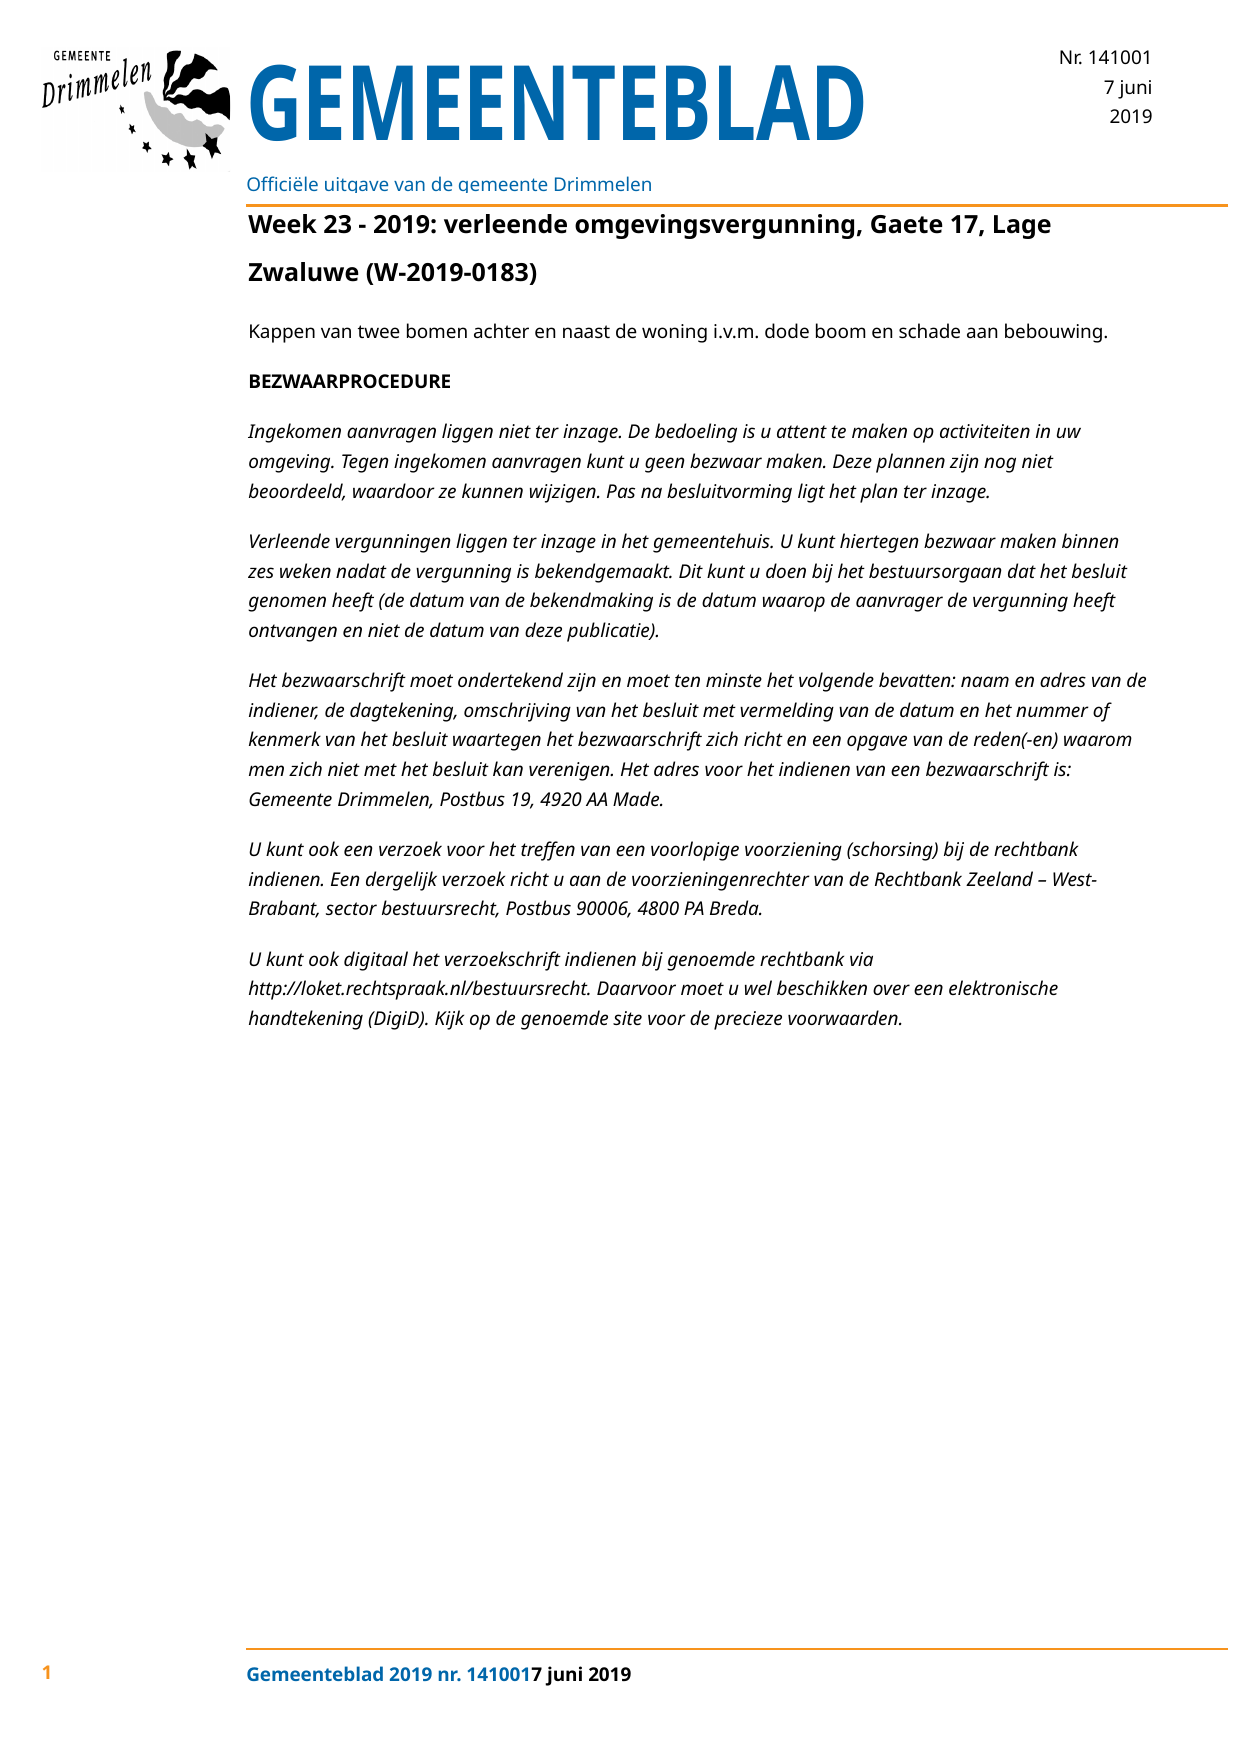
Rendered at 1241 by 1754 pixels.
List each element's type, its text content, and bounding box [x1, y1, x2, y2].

text Kappen van twee bomen achter en naast de woning i.v.m. dode boom en schade aan bebouwing. [248, 318, 1152, 344]
text Het bezwaarschrift moet ondertekend zijn en moet ten minste het volgende bevatten: naam en adres van de indiener, de dagtekening, omschrijving van het besluit met vermelding van de datum en het nummer of kenmerk van het besluit waartegen het bezwaarschrift zich richt en een opgave van de reden(-en) waarom men zich niet met het besluit kan verenigen. Het adres voor het indienen van een bezwaarschrift is: Gemeente Drimmelen, Postbus 19, 4920 AA Made. [248, 667, 1152, 812]
text Verleende vergunningen liggen ter inzage in het gemeentehuis. U kunt hiertegen bezwaar maken binnen zes weken nadat de vergunning is bekendgemaakt. Dit kunt u doen bij het bestuursorgaan dat het besluit genomen heeft (de datum van de bekendmaking is de datum waarop de aanvrager de vergunning heeft ontvangen en niet de datum van deze publicatie). [248, 528, 1152, 643]
picture [41, 47, 231, 172]
text U kunt ook digitaal het verzoekschrift indienen bij genoemde rechtbank via http://loket.rechtspraak.nl/bestuursrecht. Daarvoor moet u wel beschikken over een elektronische handtekening (DigiD). Kijk op de genoemde site voor de precieze voorwaarden. [248, 946, 1152, 1031]
text U kunt ook een verzoek voor het treffen van een voorlopige voorziening (schorsing) bij de rechtbank indienen. Een dergelijk verzoek richt u aan de voorzieningenrechter van de Rechtbank Zeeland – West-Brabant, sector bestuursrecht, Postbus 90006, 4800 PA Breda. [248, 836, 1152, 921]
text BEZWAARPROCEDURE [248, 368, 1152, 394]
text Ingekomen aanvragen liggen niet ter inzage. De bedoeling is u attent te maken op activiteiten in uw omgeving. Tegen ingekomen aanvragen kunt u geen bezwaar maken. Deze plannen zijn nog niet beoordeeld, waardoor ze kunnen wijzigen. Pas na besluitvorming ligt het plan ter inzage. [248, 419, 1152, 504]
text Week 23 - 2019: verleende omgevingsvergunning, Gaete 17, Lage Zwaluwe (W-2019-0183) [248, 207, 1152, 288]
